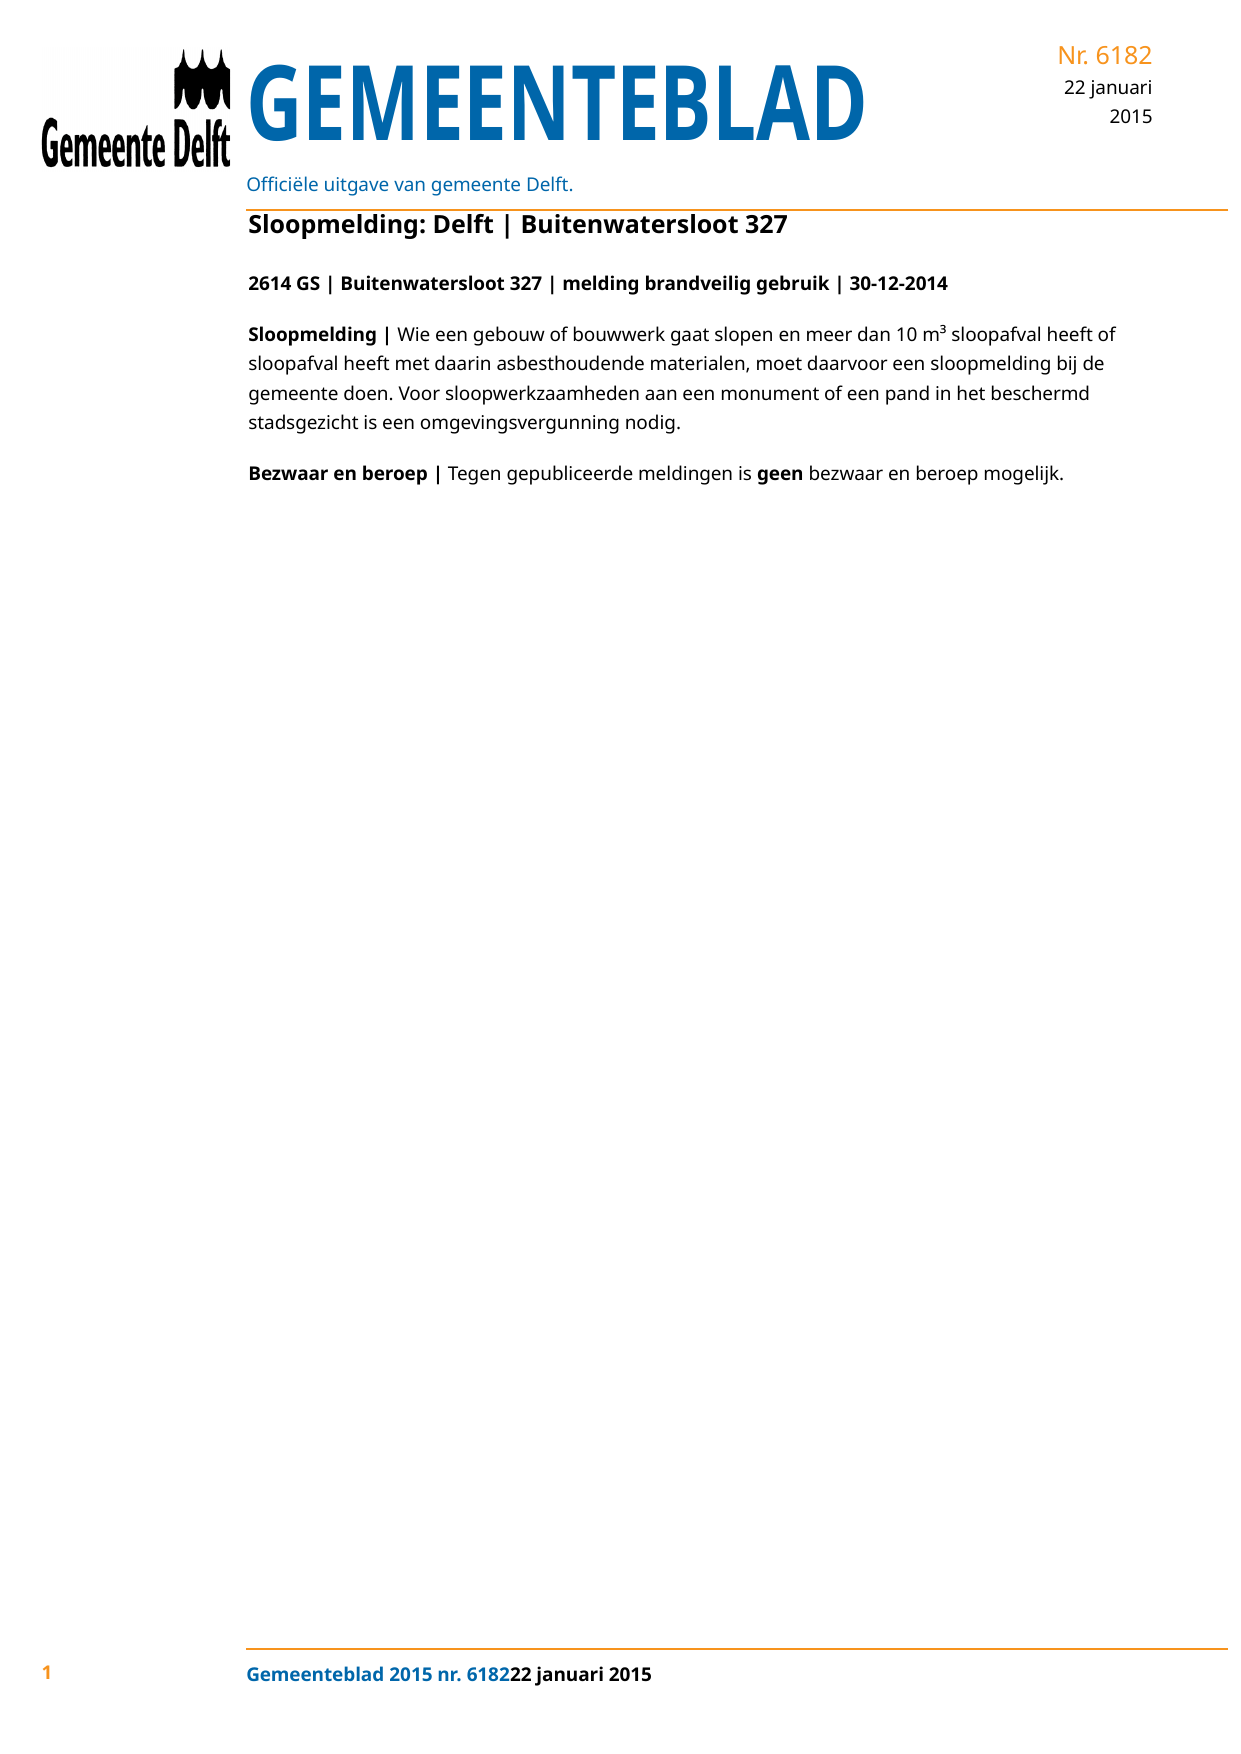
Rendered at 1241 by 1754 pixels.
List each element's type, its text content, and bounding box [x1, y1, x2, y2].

picture [41, 47, 231, 172]
text Sloopmelding: Delft | Buitenwatersloot 327 [248, 211, 1152, 241]
text Bezwaar en beroep | Tegen gepubliceerde meldingen is geen bezwaar en beroep mogelijk. [248, 460, 1152, 486]
text 2614 GS | Buitenwatersloot 327 | melding brandveilig gebruik | 30-12-2014 [248, 270, 1152, 296]
text Sloopmelding | Wie een gebouw of bouwwerk gaat slopen en meer dan 10 m³ sloopafval heeft of sloopafval heeft met daarin asbesthoudende materialen, moet daarvoor een sloopmelding bij de gemeente doen. Voor sloopwerkzaamheden aan een monument of een pand in het beschermd stadsgezicht is een omgevingsvergunning nodig. [248, 321, 1152, 435]
